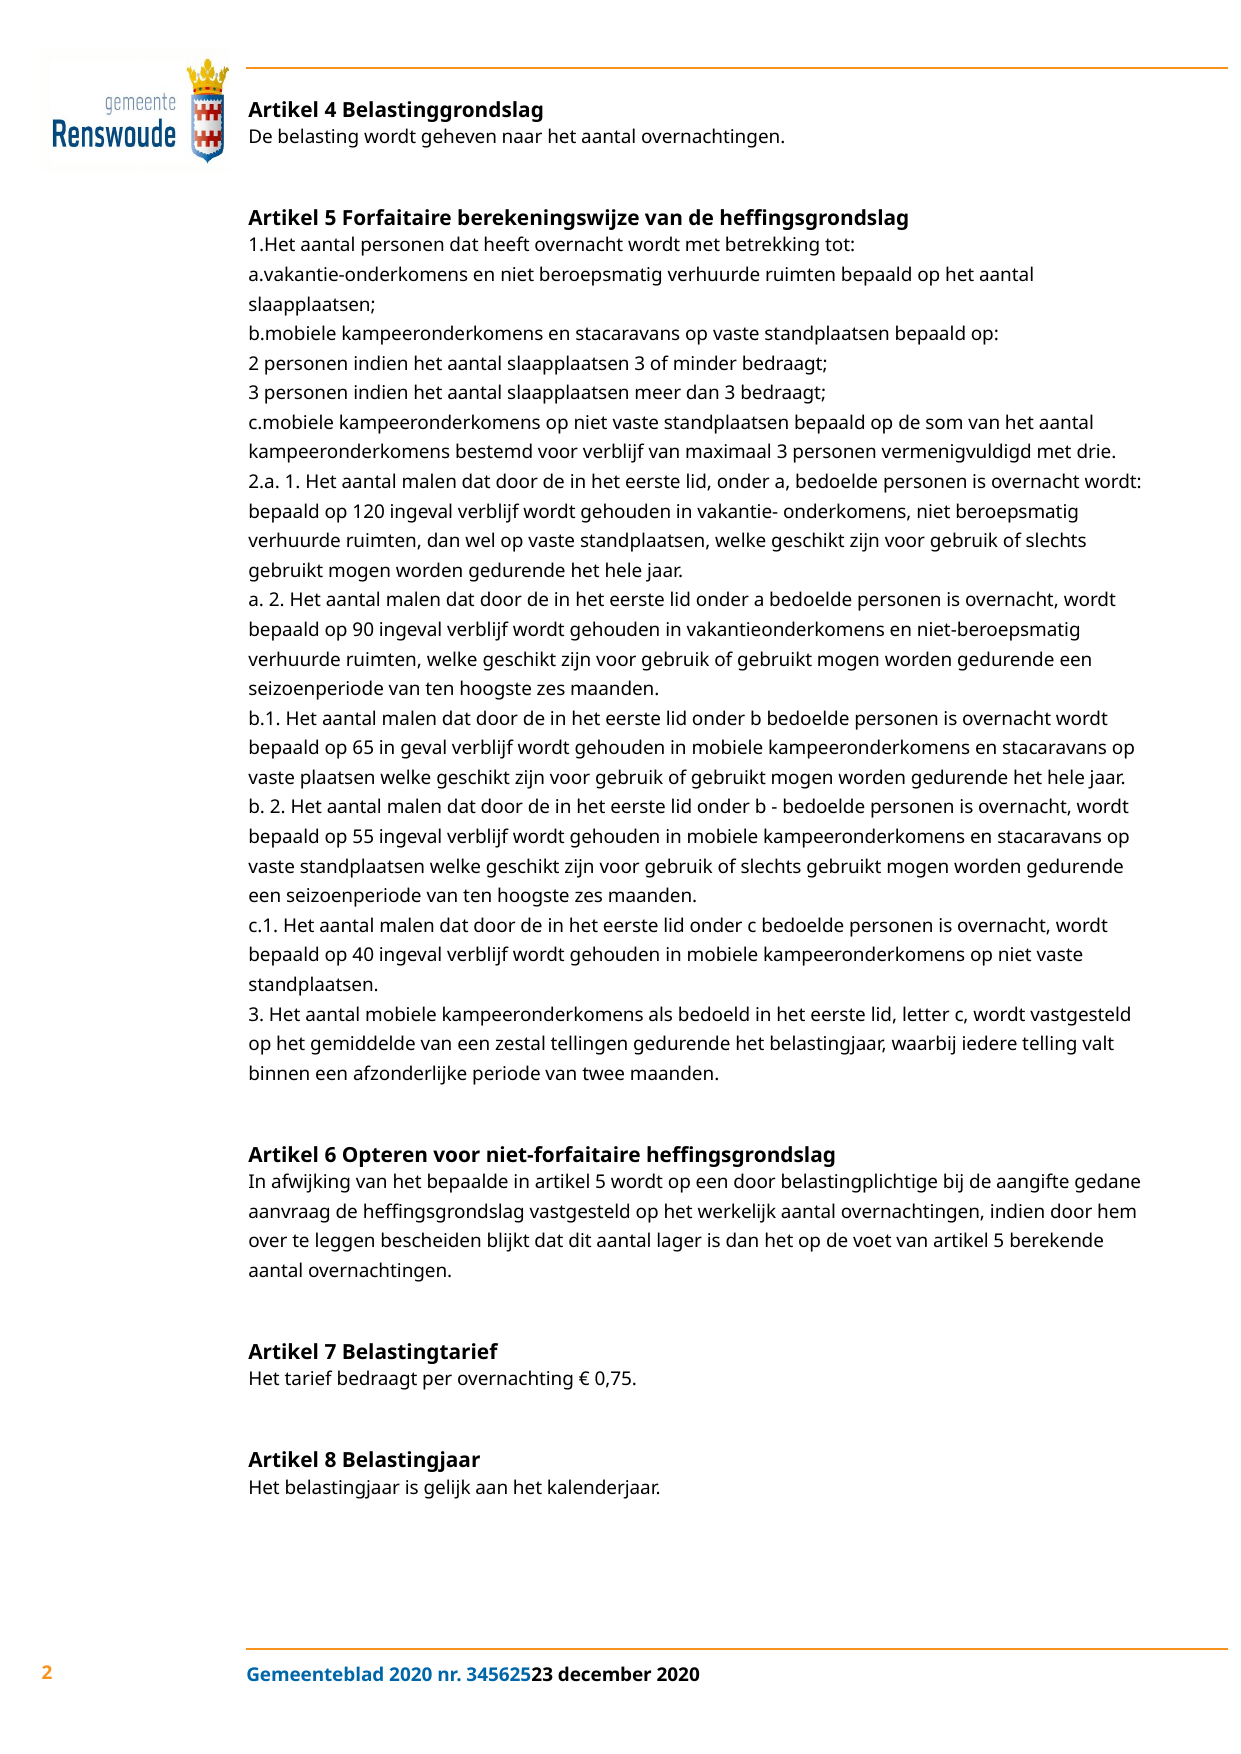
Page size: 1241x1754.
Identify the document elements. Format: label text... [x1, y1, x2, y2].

text Artikel 6 Opteren voor niet-forfaitaire heffingsgrondslag [248, 1140, 1152, 1168]
text a. 2. Het aantal malen dat door de in het eerste lid onder a bedoelde personen is overnacht, wordt bepaald op 90 ingeval verblijf wordt gehouden in vakantieonderkomens en niet-beroepsmatig verhuurde ruimten, welke geschikt zijn voor gebruik of gebruikt mogen worden gedurende een seizoenperiode van ten hoogste zes maanden. [248, 587, 1152, 701]
text 1.Het aantal personen dat heeft overnacht wordt met betrekking tot: [248, 232, 1152, 257]
text b.mobiele kampeeronderkomens en stacaravans op vaste standplaatsen bepaald op: [248, 320, 1152, 346]
text bepaald op 120 ingeval verblijf wordt gehouden in vakantie- onderkomens, niet beroepsmatig verhuurde ruimten, dan wel op vaste standplaatsen, welke geschikt zijn voor gebruik of slechts gebruikt mogen worden gedurende het hele jaar. [248, 498, 1152, 583]
text c.mobiele kampeeronderkomens op niet vaste standplaatsen bepaald op de som van het aantal kampeeronderkomens bestemd voor verblijf van maximaal 3 personen vermenigvuldigd met drie. [248, 409, 1152, 464]
text Artikel 4 Belastinggrondslag [248, 95, 1152, 123]
text b. 2. Het aantal malen dat door de in het eerste lid onder b - bedoelde personen is overnacht, wordt bepaald op 55 ingeval verblijf wordt gehouden in mobiele kampeeronderkomens en stacaravans op vaste standplaatsen welke geschikt zijn voor gebruik of slechts gebruikt mogen worden gedurende een seizoenperiode van ten hoogste zes maanden. [248, 794, 1152, 908]
text c.1. Het aantal malen dat door de in het eerste lid onder c bedoelde personen is overnacht, wordt bepaald op 40 ingeval verblijf wordt gehouden in mobiele kampeeronderkomens op niet vaste standplaatsen. [248, 912, 1152, 997]
text De belasting wordt geheven naar het aantal overnachtingen. [248, 123, 1152, 149]
text Artikel 8 Belastingjaar [248, 1446, 1152, 1474]
text 2 personen indien het aantal slaapplaatsen 3 of minder bedraagt; [248, 350, 1152, 376]
picture [41, 47, 231, 172]
text a.vakantie-onderkomens en niet beroepsmatig verhuurde ruimten bepaald op het aantal slaapplaatsen; [248, 261, 1152, 317]
text Artikel 5 Forfaitaire berekeningswijze van de heffingsgrondslag [248, 203, 1152, 232]
text Artikel 7 Belastingtarief [248, 1337, 1152, 1366]
text b.1. Het aantal malen dat door de in het eerste lid onder b bedoelde personen is overnacht wordt bepaald op 65 in geval verblijf wordt gehouden in mobiele kampeeronderkomens en stacaravans op vaste plaatsen welke geschikt zijn voor gebruik of gebruikt mogen worden gedurende het hele jaar. [248, 705, 1152, 790]
text 2.a. 1. Het aantal malen dat door de in het eerste lid, onder a, bedoelde personen is overnacht wordt: [248, 468, 1152, 494]
text Het tarief bedraagt per overnachting € 0,75. [248, 1366, 1152, 1391]
text 3 personen indien het aantal slaapplaatsen meer dan 3 bedraagt; [248, 379, 1152, 405]
text 3. Het aantal mobiele kampeeronderkomens als bedoeld in het eerste lid, letter c, wordt vastgesteld op het gemiddelde van een zestal tellingen gedurende het belastingjaar, waarbij iedere telling valt binnen een afzonderlijke periode van twee maanden. [248, 1001, 1152, 1086]
text In afwijking van het bepaalde in artikel 5 wordt op een door belastingplichtige bij de aangifte gedane aanvraag de heffingsgrondslag vastgesteld op het werkelijk aantal overnachtingen, indien door hem over te leggen bescheiden blijkt dat dit aantal lager is dan het op de voet van artikel 5 berekende aantal overnachtingen. [248, 1168, 1152, 1283]
text Het belastingjaar is gelijk aan het kalenderjaar. [248, 1474, 1152, 1500]
